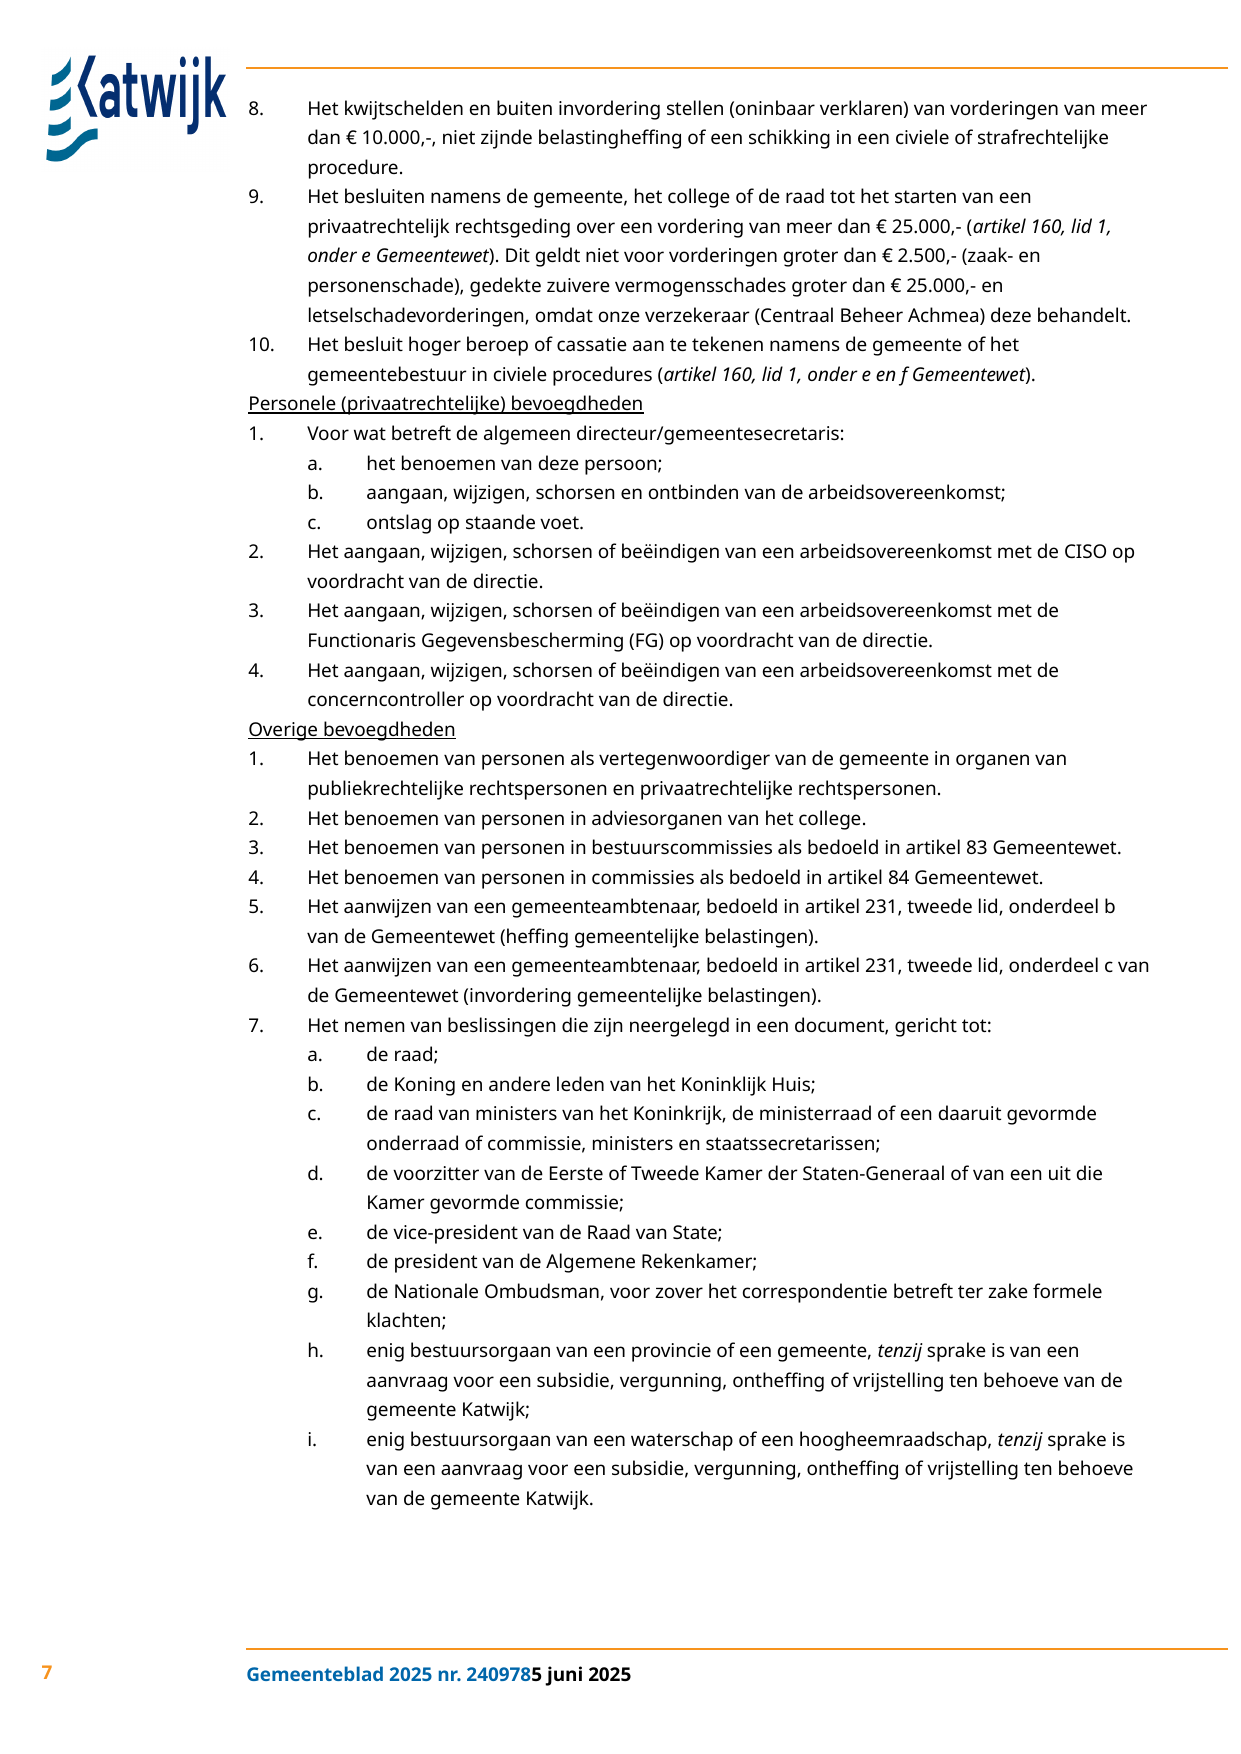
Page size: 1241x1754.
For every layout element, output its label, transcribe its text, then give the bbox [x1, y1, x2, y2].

list de raad; [307, 1041, 1152, 1067]
list Het aangaan, wijzigen, schorsen of beëindigen van een arbeidsovereenkomst met de CISO op voordracht van de directie. [248, 538, 1152, 594]
list de Koning en andere leden van het Koninklijk Huis; [307, 1071, 1152, 1097]
list aangaan, wijzigen, schorsen en ontbinden van de arbeidsovereenkomst; [307, 479, 1152, 505]
list het benoemen van deze persoon; [307, 450, 1152, 476]
list Het benoemen van personen in bestuurscommissies als bedoeld in artikel 83 Gemeentewet. [248, 834, 1152, 860]
list de raad van ministers van het Koninkrijk, de ministerraad of een daaruit gevormde onderraad of commissie, ministers en staatssecretarissen; [307, 1101, 1152, 1156]
list de vice-president van de Raad van State; [307, 1219, 1152, 1245]
list de president van de Algemene Rekenkamer; [307, 1248, 1152, 1274]
list Het aanwijzen van een gemeenteambtenaar, bedoeld in artikel 231, tweede lid, onderdeel c van de Gemeentewet (invordering gemeentelijke belastingen). [248, 953, 1152, 1008]
list Het benoemen van personen in adviesorganen van het college. [248, 805, 1152, 831]
list de Nationale Ombudsman, voor zover het correspondentie betreft ter zake formele klachten; [307, 1278, 1152, 1333]
list de voorzitter van de Eerste of Tweede Kamer der Staten-Generaal of van een uit die Kamer gevormde commissie; [307, 1160, 1152, 1215]
text Overige bevoegdheden [248, 716, 1152, 742]
list enig bestuursorgaan van een provincie of een gemeente, tenzij sprake is van een aanvraag voor een subsidie, vergunning, ontheffing of vrijstelling ten behoeve van de gemeente Katwijk; [307, 1337, 1152, 1422]
list Het nemen van beslissingen die zijn neergelegd in een document, gericht tot: [248, 1012, 1152, 1038]
list Het aanwijzen van een gemeenteambtenaar, bedoeld in artikel 231, tweede lid, onderdeel b van de Gemeentewet (heffing gemeentelijke belastingen). [248, 893, 1152, 949]
text Personele (privaatrechtelijke) bevoegdheden [248, 391, 1152, 416]
list enig bestuursorgaan van een waterschap of een hoogheemraadschap, tenzij sprake is van een aanvraag voor een subsidie, vergunning, ontheffing of vrijstelling ten behoeve van de gemeente Katwijk. [307, 1426, 1152, 1511]
list Voor wat betreft de algemeen directeur/gemeentesecretaris: [248, 420, 1152, 446]
list Het benoemen van personen in commissies als bedoeld in artikel 84 Gemeentewet. [248, 864, 1152, 890]
list Het besluit hoger beroep of cassatie aan te tekenen namens de gemeente of het gemeentebestuur in civiele procedures (artikel 160, lid 1, onder e en f Gemeentewet). [248, 331, 1152, 387]
list Het aangaan, wijzigen, schorsen of beëindigen van een arbeidsovereenkomst met de concerncontroller op voordracht van de directie. [248, 657, 1152, 712]
list ontslag op staande voet. [307, 509, 1152, 535]
picture [41, 47, 231, 172]
list Het aangaan, wijzigen, schorsen of beëindigen van een arbeidsovereenkomst met de Functionaris Gegevensbescherming (FG) op voordracht van de directie. [248, 598, 1152, 653]
list Het kwijtschelden en buiten invordering stellen (oninbaar verklaren) van vorderingen van meer dan € 10.000,-, niet zijnde belastingheffing of een schikking in een civiele of strafrechtelijke procedure. [248, 95, 1152, 180]
list Het benoemen van personen als vertegenwoordiger van de gemeente in organen van publiekrechtelijke rechtspersonen en privaatrechtelijke rechtspersonen. [248, 746, 1152, 801]
list Het besluiten namens de gemeente, het college of de raad tot het starten van een privaatrechtelijk rechtsgeding over een vordering van meer dan € 25.000,- (artikel 160, lid 1, onder e Gemeentewet). Dit geldt niet voor vorderingen groter dan € 2.500,- (zaak- en personenschade), gedekte zuivere vermogensschades groter dan € 25.000,- en letselschadevorderingen, omdat onze verzekeraar (Centraal Beheer Achmea) deze behandelt. [248, 183, 1152, 328]
